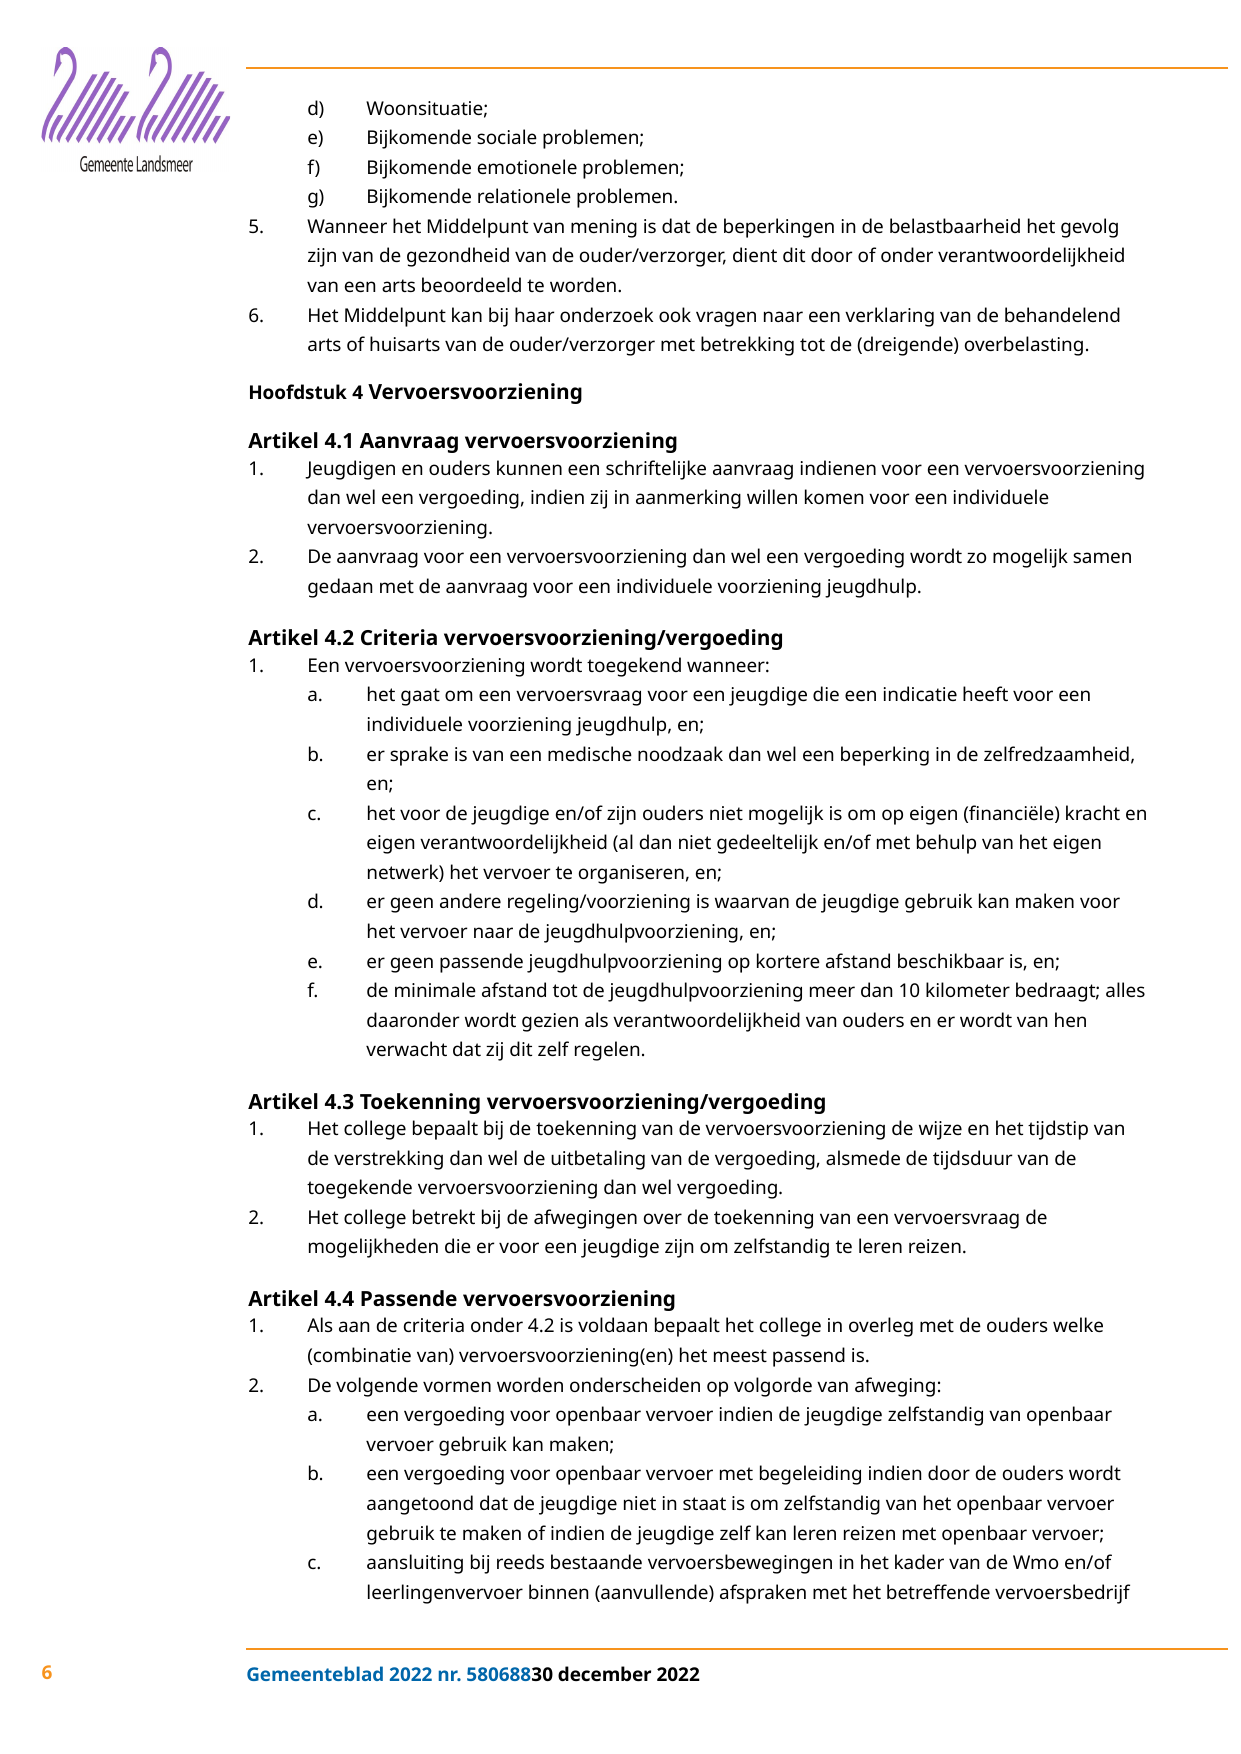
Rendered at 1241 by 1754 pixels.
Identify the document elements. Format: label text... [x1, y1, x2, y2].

list er geen andere regeling/voorziening is waarvan de jeugdige gebruik kan maken voor het vervoer naar de jeugdhulpvoorziening, en; [307, 889, 1152, 944]
list Bijkomende relationele problemen. [307, 183, 1152, 209]
text Artikel 4.2 Criteria vervoersvoorziening/vergoeding [248, 623, 1152, 652]
text Artikel 4.3 Toekenning vervoersvoorziening/vergoeding [248, 1087, 1152, 1115]
text Artikel 4.1 Aanvraag vervoersvoorziening [248, 426, 1152, 455]
list Het Middelpunt kan bij haar onderzoek ook vragen naar een verklaring van de behandelend arts of huisarts van de ouder/verzorger met betrekking tot de (dreigende) overbelasting. [248, 302, 1152, 357]
text Artikel 4.4 Passende vervoersvoorziening [248, 1284, 1152, 1313]
list Het college betrekt bij de afwegingen over de toekenning van een vervoersvraag de mogelijkheden die er voor een jeugdige zijn om zelfstandig te leren reizen. [248, 1204, 1152, 1259]
list een vergoeding voor openbaar vervoer met begeleiding indien door de ouders wordt aangetoond dat de jeugdige niet in staat is om zelfstandig van het openbaar vervoer gebruik te maken of indien de jeugdige zelf kan leren reizen met openbaar vervoer; [307, 1461, 1152, 1545]
list De aanvraag voor een vervoersvoorziening dan wel een vergoeding wordt zo mogelijk samen gedaan met de aanvraag voor een individuele voorziening jeugdhulp. [248, 543, 1152, 599]
list er geen passende jeugdhulpvoorziening op kortere afstand beschikbaar is, en; [307, 948, 1152, 973]
picture [41, 47, 231, 172]
list er sprake is van een medische noodzaak dan wel een beperking in de zelfredzaamheid, en; [307, 741, 1152, 796]
list het voor de jeugdige en/of zijn ouders niet mogelijk is om op eigen (financiële) kracht en eigen verantwoordelijkheid (al dan niet gedeeltelijk en/of met behulp van het eigen netwerk) het vervoer te organiseren, en; [307, 800, 1152, 885]
list Een vervoersvoorziening wordt toegekend wanneer: [248, 652, 1152, 678]
list een vergoeding voor openbaar vervoer indien de jeugdige zelfstandig van openbaar vervoer gebruik kan maken; [307, 1401, 1152, 1457]
list Bijkomende sociale problemen; [307, 124, 1152, 150]
list aansluiting bij reeds bestaande vervoersbewegingen in het kader van de Wmo en/of leerlingenvervoer binnen (aanvullende) afspraken met het betreffende vervoersbedrijf [307, 1549, 1152, 1604]
list de minimale afstand tot de jeugdhulpvoorziening meer dan 10 kilometer bedraagt; alles daaronder wordt gezien als verantwoordelijkheid van ouders en er wordt van hen verwacht dat zij dit zelf regelen. [307, 977, 1152, 1062]
text Hoofdstuk 4 Vervoersvoorziening [248, 377, 1152, 406]
list Wanneer het Middelpunt van mening is dat de beperkingen in de belastbaarheid het gevolg zijn van de gezondheid van de ouder/verzorger, dient dit door of onder verantwoordelijkheid van een arts beoordeeld te worden. [248, 213, 1152, 298]
list het gaat om een vervoersvraag voor een jeugdige die een indicatie heeft voor een individuele voorziening jeugdhulp, en; [307, 682, 1152, 737]
list Bijkomende emotionele problemen; [307, 154, 1152, 180]
list Het college bepaalt bij de toekenning van de vervoersvoorziening de wijze en het tijdstip van de verstrekking dan wel de uitbetaling van de vergoeding, alsmede de tijdsduur van de toegekende vervoersvoorziening dan wel vergoeding. [248, 1115, 1152, 1200]
list De volgende vormen worden onderscheiden op volgorde van afweging: [248, 1372, 1152, 1397]
list Woonsituatie; [307, 95, 1152, 121]
list Jeugdigen en ouders kunnen een schriftelijke aanvraag indienen voor een vervoersvoorziening dan wel een vergoeding, indien zij in aanmerking willen komen voor een individuele vervoersvoorziening. [248, 455, 1152, 540]
list Als aan de criteria onder 4.2 is voldaan bepaalt het college in overleg met de ouders welke (combinatie van) vervoersvoorziening(en) het meest passend is. [248, 1313, 1152, 1368]
